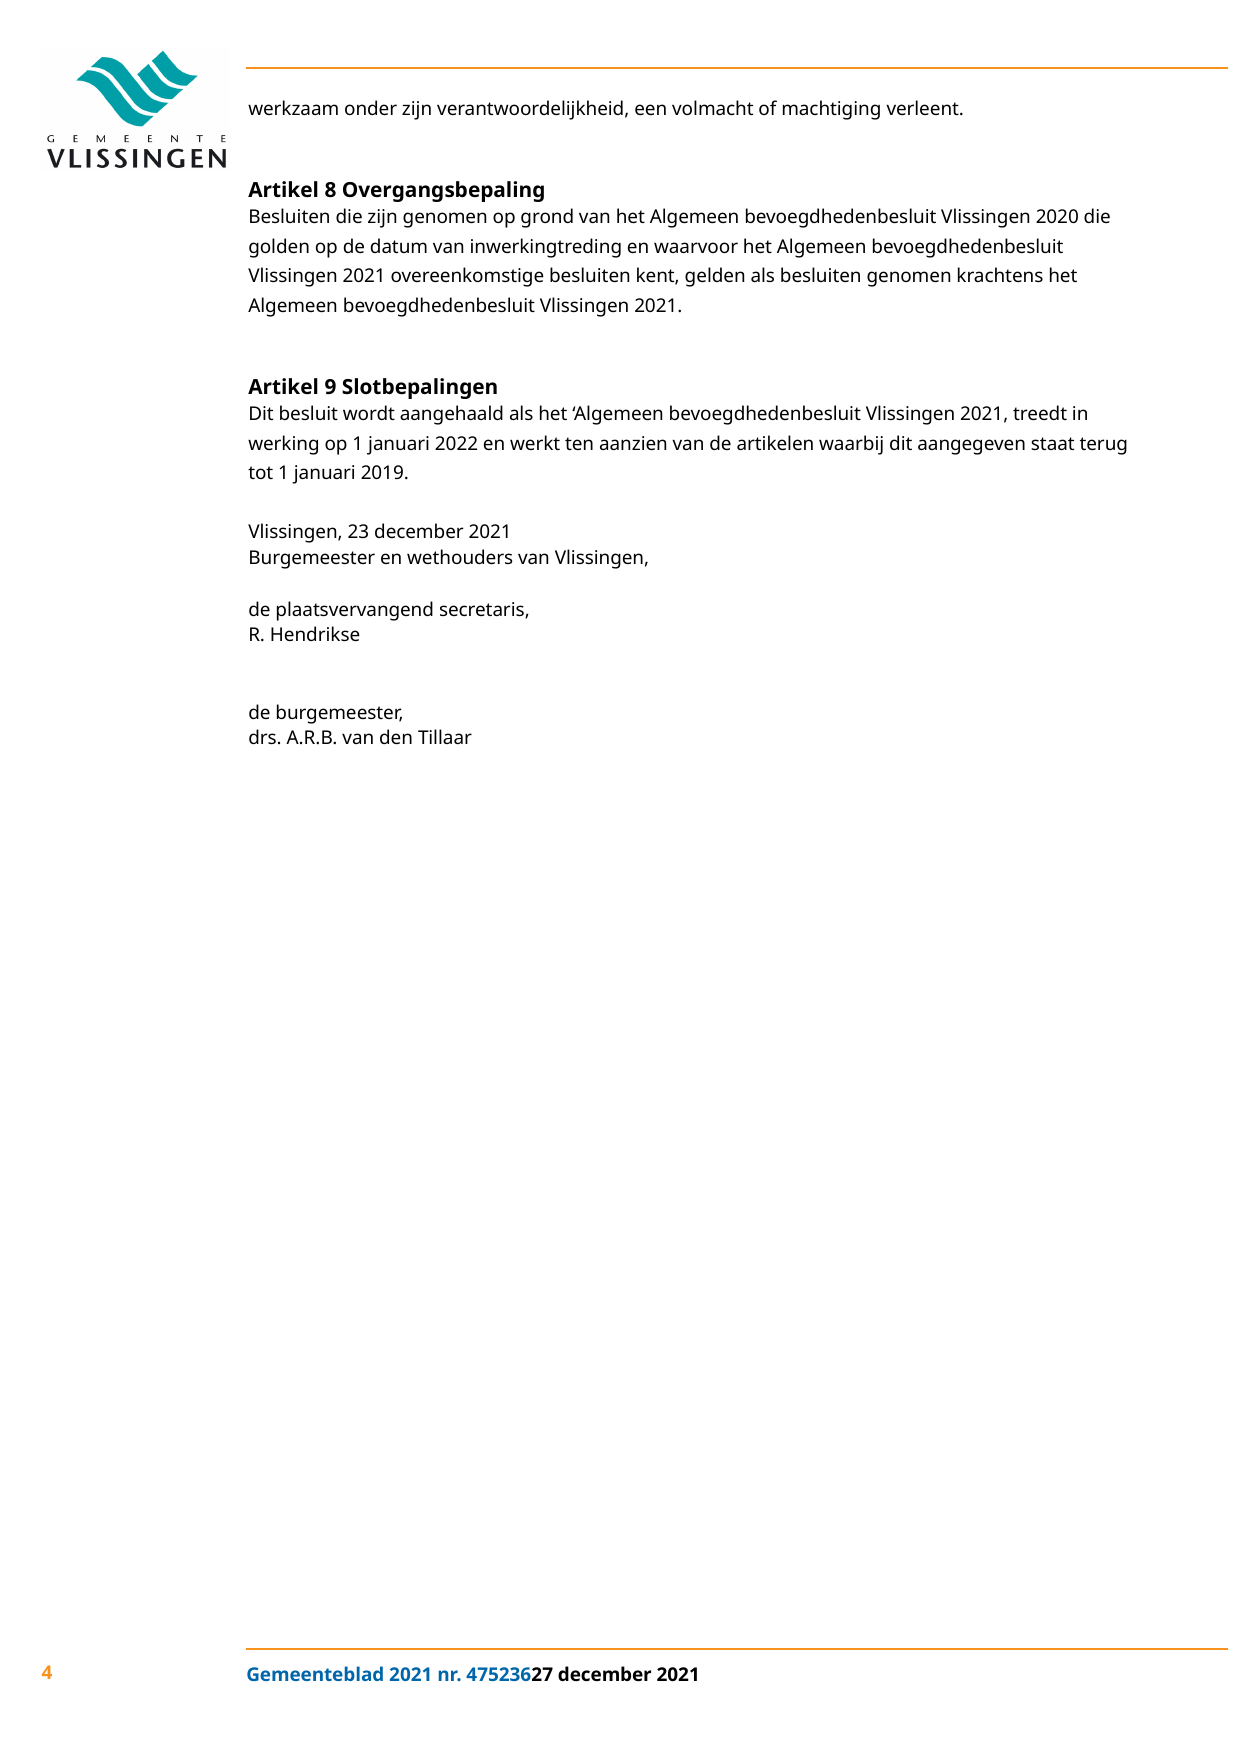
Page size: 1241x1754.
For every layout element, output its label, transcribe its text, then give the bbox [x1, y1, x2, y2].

text Artikel 8 Overgangsbepaling [248, 175, 1152, 203]
text de plaatsvervangend secretaris, [248, 596, 1152, 622]
text Dit besluit wordt aangehaald als het ‘Algemeen bevoegdhedenbesluit Vlissingen 2021, treedt in werking op 1 januari 2022 en werkt ten aanzien van de artikelen waarbij dit aangegeven staat terug tot 1 januari 2019. [248, 400, 1152, 485]
text Vlissingen, 23 december 2021 [248, 519, 1152, 544]
text werkzaam onder zijn verantwoordelijkheid, een volmacht of machtiging verleent. [248, 95, 1152, 121]
text R. Hendrikse [248, 622, 1152, 647]
text Burgemeester en wethouders van Vlissingen, [248, 544, 1152, 570]
text drs. A.R.B. van den Tillaar [248, 724, 1152, 750]
text Artikel 9 Slotbepalingen [248, 372, 1152, 400]
text de burgemeester, [248, 699, 1152, 724]
picture [41, 47, 231, 172]
text Besluiten die zijn genomen op grond van het Algemeen bevoegdhedenbesluit Vlissingen 2020 die golden op de datum van inwerkingtreding en waarvoor het Algemeen bevoegdhedenbesluit Vlissingen 2021 overeenkomstige besluiten kent, gelden als besluiten genomen krachtens het Algemeen bevoegdhedenbesluit Vlissingen 2021. [248, 203, 1152, 318]
